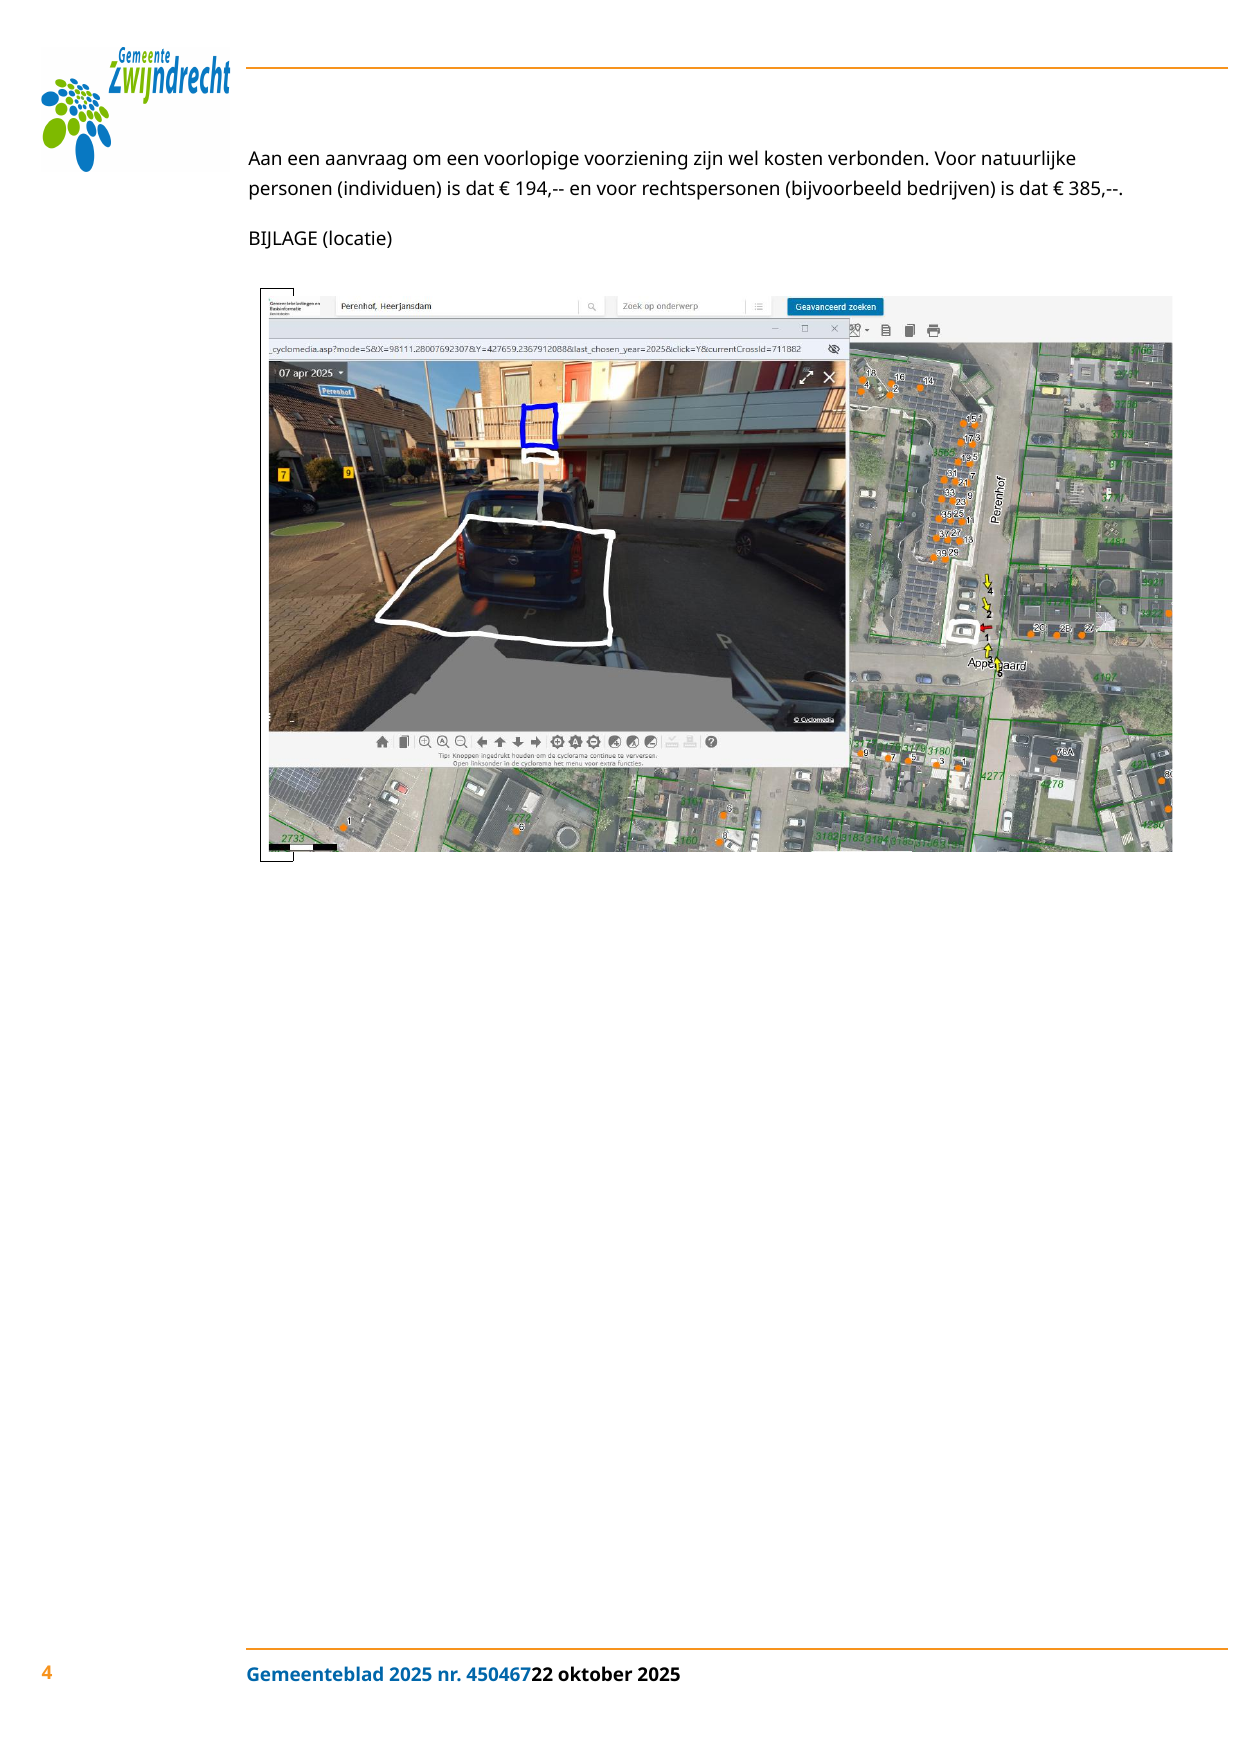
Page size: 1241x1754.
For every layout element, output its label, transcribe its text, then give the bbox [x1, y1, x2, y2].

text BIJLAGE (locatie) [248, 225, 1152, 251]
text Aan een aanvraag om een voorlopige voorziening zijn wel kosten verbonden. Voor natuurlijke personen (individuen) is dat € 194,-- en voor rechtspersonen (bijvoorbeeld bedrijven) is dat € 385,--. [248, 145, 1152, 201]
picture [268, 296, 1173, 852]
picture [41, 47, 231, 172]
